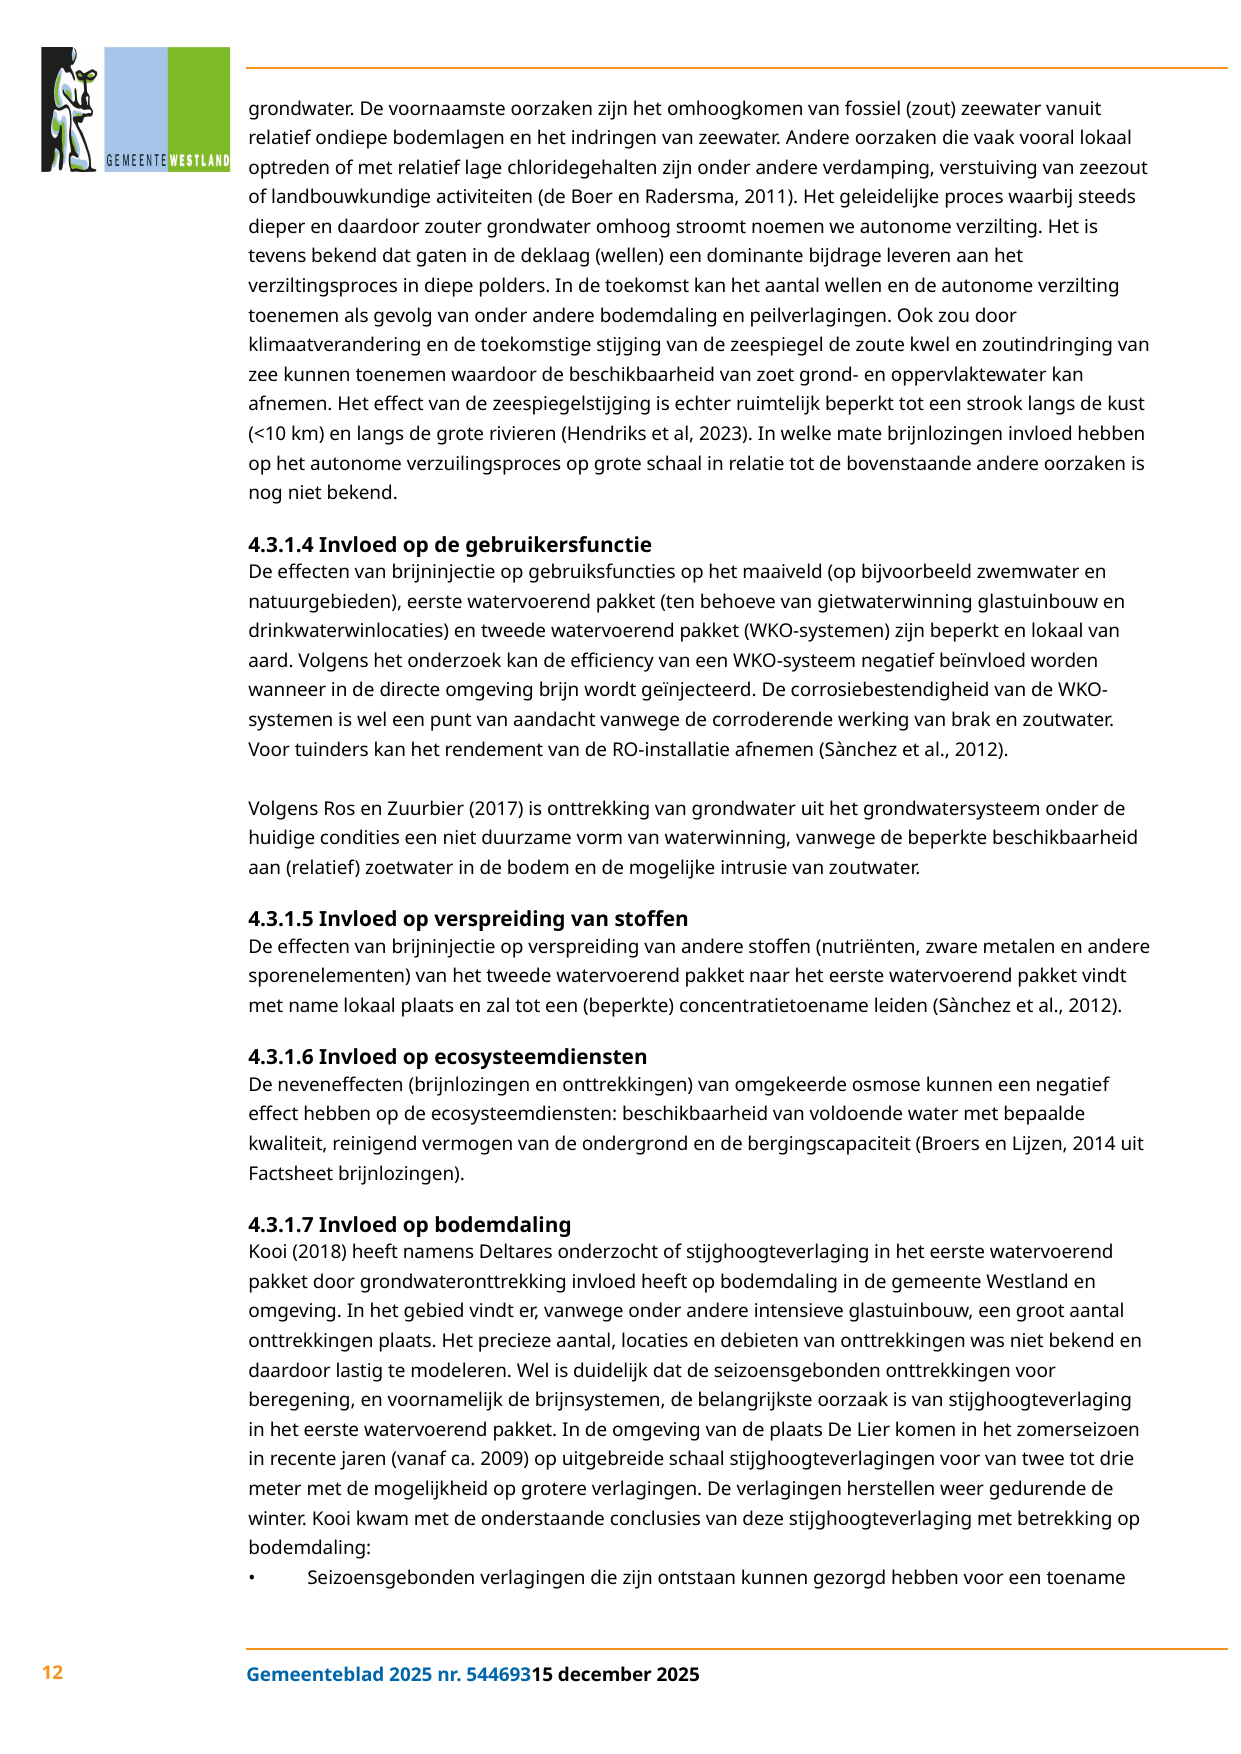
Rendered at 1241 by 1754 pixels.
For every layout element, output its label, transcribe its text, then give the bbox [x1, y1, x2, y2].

list Seizoensgebonden verlagingen die zijn ontstaan kunnen gezorgd hebben voor een toename [248, 1564, 1152, 1590]
text De effecten van brijninjectie op verspreiding van andere stoffen (nutriënten, zware metalen en andere sporenelementen) van het tweede watervoerend pakket naar het eerste watervoerend pakket vindt met name lokaal plaats en zal tot een (beperkte) concentratietoename leiden (Sànchez et al., 2012). [248, 933, 1152, 1018]
text grondwater. De voornaamste oorzaken zijn het omhoogkomen van fossiel (zout) zeewater vanuit relatief ondiepe bodemlagen en het indringen van zeewater. Andere oorzaken die vaak vooral lokaal optreden of met relatief lage chloridegehalten zijn onder andere verdamping, verstuiving van zeezout of landbouwkundige activiteiten (de Boer en Radersma, 2011). Het geleidelijke proces waarbij steeds dieper en daardoor zouter grondwater omhoog stroomt noemen we autonome verzilting. Het is tevens bekend dat gaten in de deklaag (wellen) een dominante bijdrage leveren aan het verziltingsproces in diepe polders. In de toekomst kan het aantal wellen en de autonome verzilting toenemen als gevolg van onder andere bodemdaling en peilverlagingen. Ook zou door klimaatverandering en de toekomstige stijging van de zeespiegel de zoute kwel en zoutindringing van zee kunnen toenemen waardoor de beschikbaarheid van zoet grond- en oppervlaktewater kan afnemen. Het effect van de zeespiegelstijging is echter ruimtelijk beperkt tot een strook langs de kust (<10 km) en langs de grote rivieren (Hendriks et al, 2023). In welke mate brijnlozingen invloed hebben op het autonome verzuilingsproces op grote schaal in relatie tot de bovenstaande andere oorzaken is nog niet bekend. [248, 95, 1152, 505]
text Volgens Ros en Zuurbier (2017) is onttrekking van grondwater uit het grondwatersysteem onder de huidige condities een niet duurzame vorm van waterwinning, vanwege de beperkte beschikbaarheid aan (relatief) zoetwater in de bodem en de mogelijke intrusie van zoutwater. [248, 795, 1152, 880]
picture [41, 47, 231, 172]
text De effecten van brijninjectie op gebruiksfuncties op het maaiveld (op bijvoorbeeld zwemwater en natuurgebieden), eerste watervoerend pakket (ten behoeve van gietwaterwinning glastuinbouw en drinkwaterwinlocaties) en tweede watervoerend pakket (WKO-systemen) zijn beperkt en lokaal van aard. Volgens het onderzoek kan de efficiency van een WKO-systeem negatief beïnvloed worden wanneer in de directe omgeving brijn wordt geïnjecteerd. De corrosiebestendigheid van de WKO-systemen is wel een punt van aandacht vanwege de corroderende werking van brak en zoutwater. Voor tuinders kan het rendement van de RO-installatie afnemen (Sànchez et al., 2012). [248, 558, 1152, 761]
text 4.3.1.7 Invloed op bodemdaling [248, 1210, 1152, 1238]
text 4.3.1.5 Invloed op verspreiding van stoffen [248, 904, 1152, 933]
text De neveneffecten (brijnlozingen en onttrekkingen) van omgekeerde osmose kunnen een negatief effect hebben op de ecosysteemdiensten: beschikbaarheid van voldoende water met bepaalde kwaliteit, reinigend vermogen van de ondergrond en de bergingscapaciteit (Broers en Lijzen, 2014 uit Factsheet brijnlozingen). [248, 1071, 1152, 1185]
text 4.3.1.6 Invloed op ecosysteemdiensten [248, 1042, 1152, 1071]
text 4.3.1.4 Invloed op de gebruikersfunctie [248, 530, 1152, 558]
text Kooi (2018) heeft namens Deltares onderzocht of stijghoogteverlaging in het eerste watervoerend pakket door grondwateronttrekking invloed heeft op bodemdaling in de gemeente Westland en omgeving. In het gebied vindt er, vanwege onder andere intensieve glastuinbouw, een groot aantal onttrekkingen plaats. Het precieze aantal, locaties en debieten van onttrekkingen was niet bekend en daardoor lastig te modeleren. Wel is duidelijk dat de seizoensgebonden onttrekkingen voor beregening, en voornamelijk de brijnsystemen, de belangrijkste oorzaak is van stijghoogteverlaging in het eerste watervoerend pakket. In de omgeving van de plaats De Lier komen in het zomerseizoen in recente jaren (vanaf ca. 2009) op uitgebreide schaal stijghoogteverlagingen voor van twee tot drie meter met de mogelijkheid op grotere verlagingen. De verlagingen herstellen weer gedurende de winter. Kooi kwam met de onderstaande conclusies van deze stijghoogteverlaging met betrekking op bodemdaling: [248, 1238, 1152, 1560]
